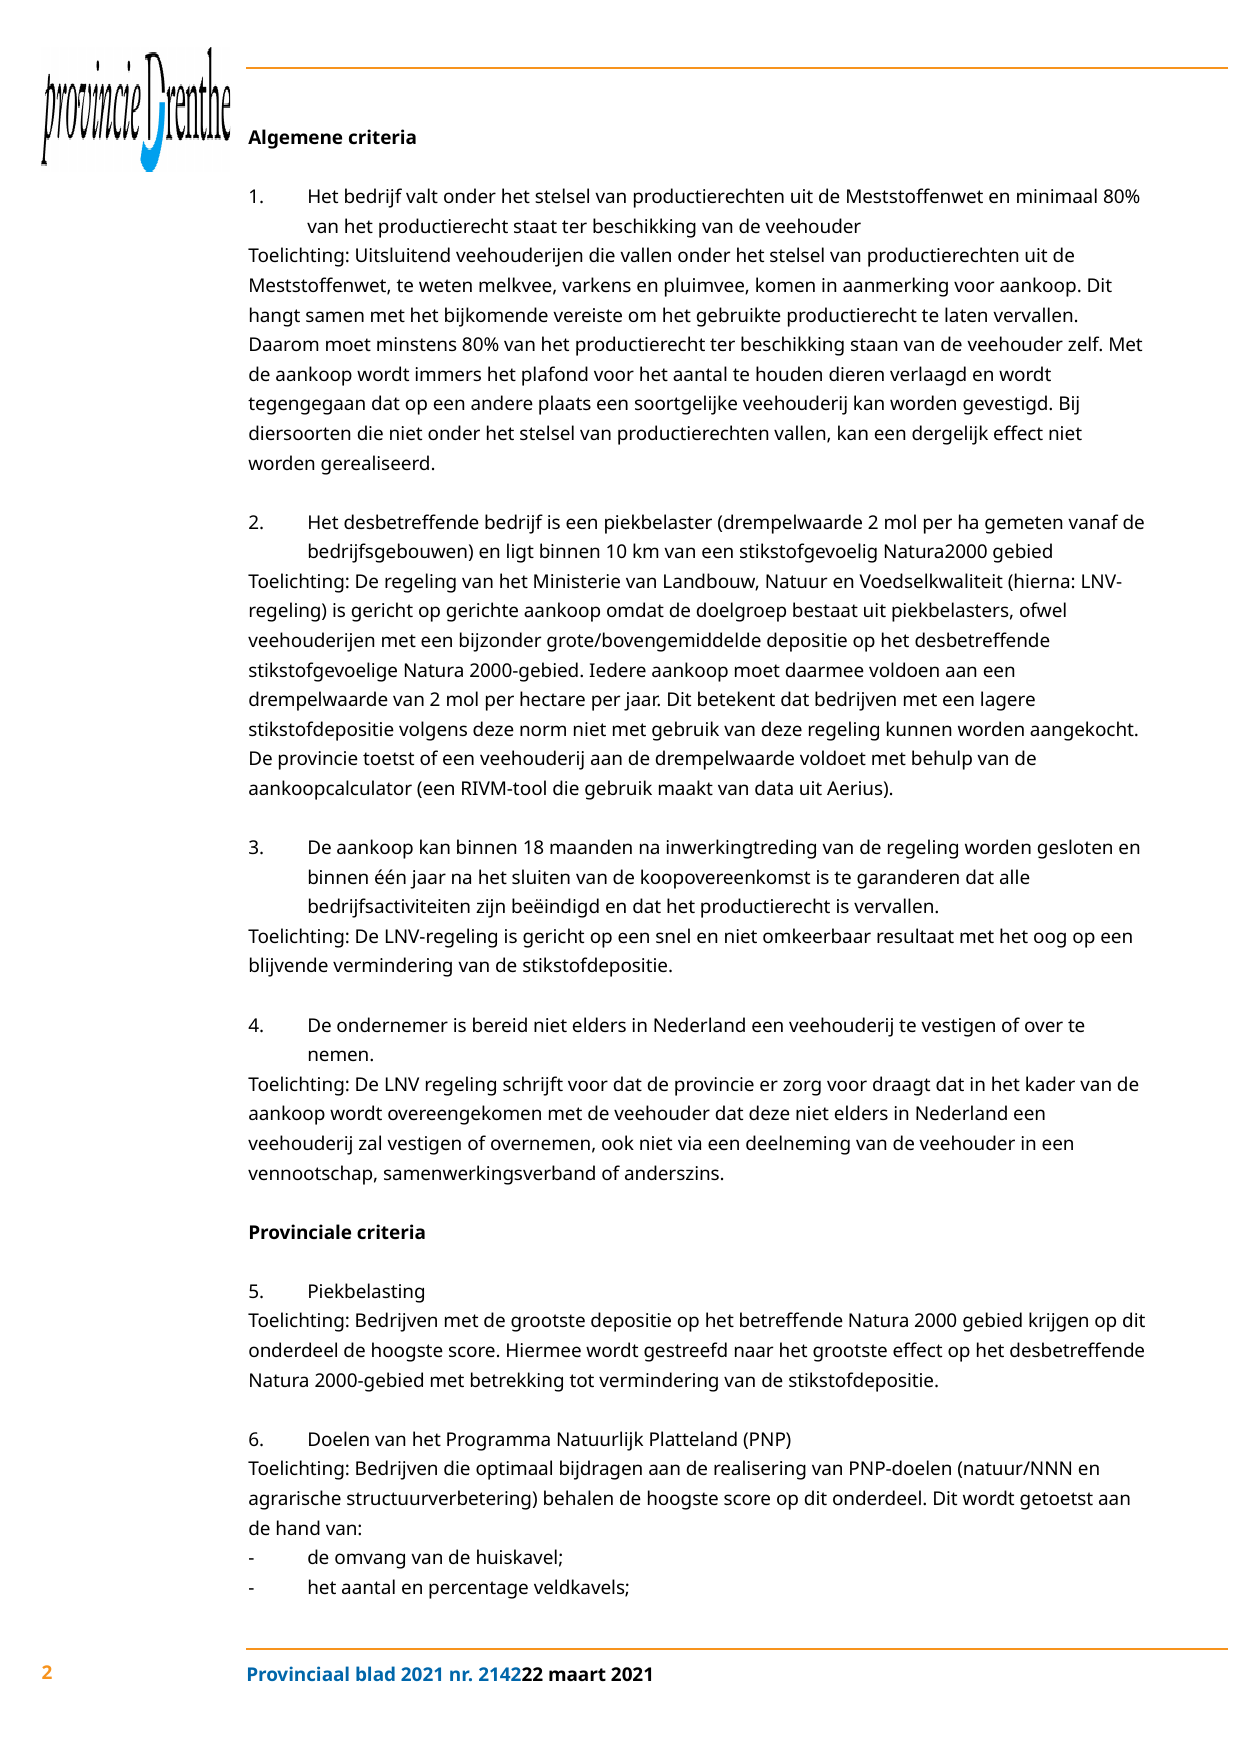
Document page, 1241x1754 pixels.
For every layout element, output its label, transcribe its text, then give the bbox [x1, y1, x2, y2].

text Toelichting: Bedrijven die optimaal bijdragen aan de realisering van PNP-doelen (natuur/NNN en agrarische structuurverbetering) behalen de hoogste score op dit onderdeel. Dit wordt getoetst aan de hand van: [248, 1456, 1152, 1541]
text Toelichting: De LNV-regeling is gericht op een snel en niet omkeerbaar resultaat met het oog op een blijvende vermindering van de stikstofdepositie. [248, 923, 1152, 978]
list Het bedrijf valt onder het stelsel van productierechten uit de Meststoffenwet en minimaal 80% van het productierecht staat ter beschikking van de veehouder [248, 183, 1152, 239]
text Toelichting: Uitsluitend veehouderijen die vallen onder het stelsel van productierechten uit de Meststoffenwet, te weten melkvee, varkens en pluimvee, komen in aanmerking voor aankoop. Dit hangt samen met het bijkomende vereiste om het gebruikte productierecht te laten vervallen. Daarom moet minstens 80% van het productierecht ter beschikking staan van de veehouder zelf. Met de aankoop wordt immers het plafond voor het aantal te houden dieren verlaagd en wordt tegengegaan dat op een andere plaats een soortgelijke veehouderij kan worden gevestigd. Bij diersoorten die niet onder het stelsel van productierechten vallen, kan een dergelijk effect niet worden gerealiseerd. [248, 243, 1152, 476]
picture [41, 47, 231, 172]
list Piekbelasting [248, 1278, 1152, 1304]
list de omvang van de huiskavel; [248, 1544, 1152, 1570]
text Toelichting: De regeling van het Ministerie van Landbouw, Natuur en Voedselkwaliteit (hierna: LNV-regeling) is gericht op gerichte aankoop omdat de doelgroep bestaat uit piekbelasters, ofwel veehouderijen met een bijzonder grote/bovengemiddelde depositie op het desbetreffende stikstofgevoelige Natura 2000-gebied. Iedere aankoop moet daarmee voldoen aan een drempelwaarde van 2 mol per hectare per jaar. Dit betekent dat bedrijven met een lagere stikstofdepositie volgens deze norm niet met gebruik van deze regeling kunnen worden aangekocht. De provincie toetst of een veehouderij aan de drempelwaarde voldoet met behulp van de aankoopcalculator (een RIVM-tool die gebruik maakt van data uit Aerius). [248, 568, 1152, 801]
list het aantal en percentage veldkavels; [248, 1574, 1152, 1600]
list De ondernemer is bereid niet elders in Nederland een veehouderij te vestigen of over te nemen. [248, 1012, 1152, 1067]
list Het desbetreffende bedrijf is een piekbelaster (drempelwaarde 2 mol per ha gemeten vanaf de bedrijfsgebouwen) en ligt binnen 10 km van een stikstofgevoelig Natura2000 gebied [248, 509, 1152, 564]
text Toelichting: De LNV regeling schrijft voor dat de provincie er zorg voor draagt dat in het kader van de aankoop wordt overeengekomen met de veehouder dat deze niet elders in Nederland een veehouderij zal vestigen of overnemen, ook niet via een deelneming van de veehouder in een vennootschap, samenwerkingsverband of anderszins. [248, 1071, 1152, 1186]
list Doelen van het Programma Natuurlijk Platteland (PNP) [248, 1426, 1152, 1452]
text Provinciale criteria [248, 1219, 1152, 1245]
list De aankoop kan binnen 18 maanden na inwerkingtreding van de regeling worden gesloten en binnen één jaar na het sluiten van de koopovereenkomst is te garanderen dat alle bedrijfsactiviteiten zijn beëindigd en dat het productierecht is vervallen. [248, 834, 1152, 919]
text Toelichting: Bedrijven met de grootste depositie op het betreffende Natura 2000 gebied krijgen op dit onderdeel de hoogste score. Hiermee wordt gestreefd naar het grootste effect op het desbetreffende Natura 2000-gebied met betrekking tot vermindering van de stikstofdepositie. [248, 1308, 1152, 1393]
text Algemene criteria [248, 124, 1152, 150]
